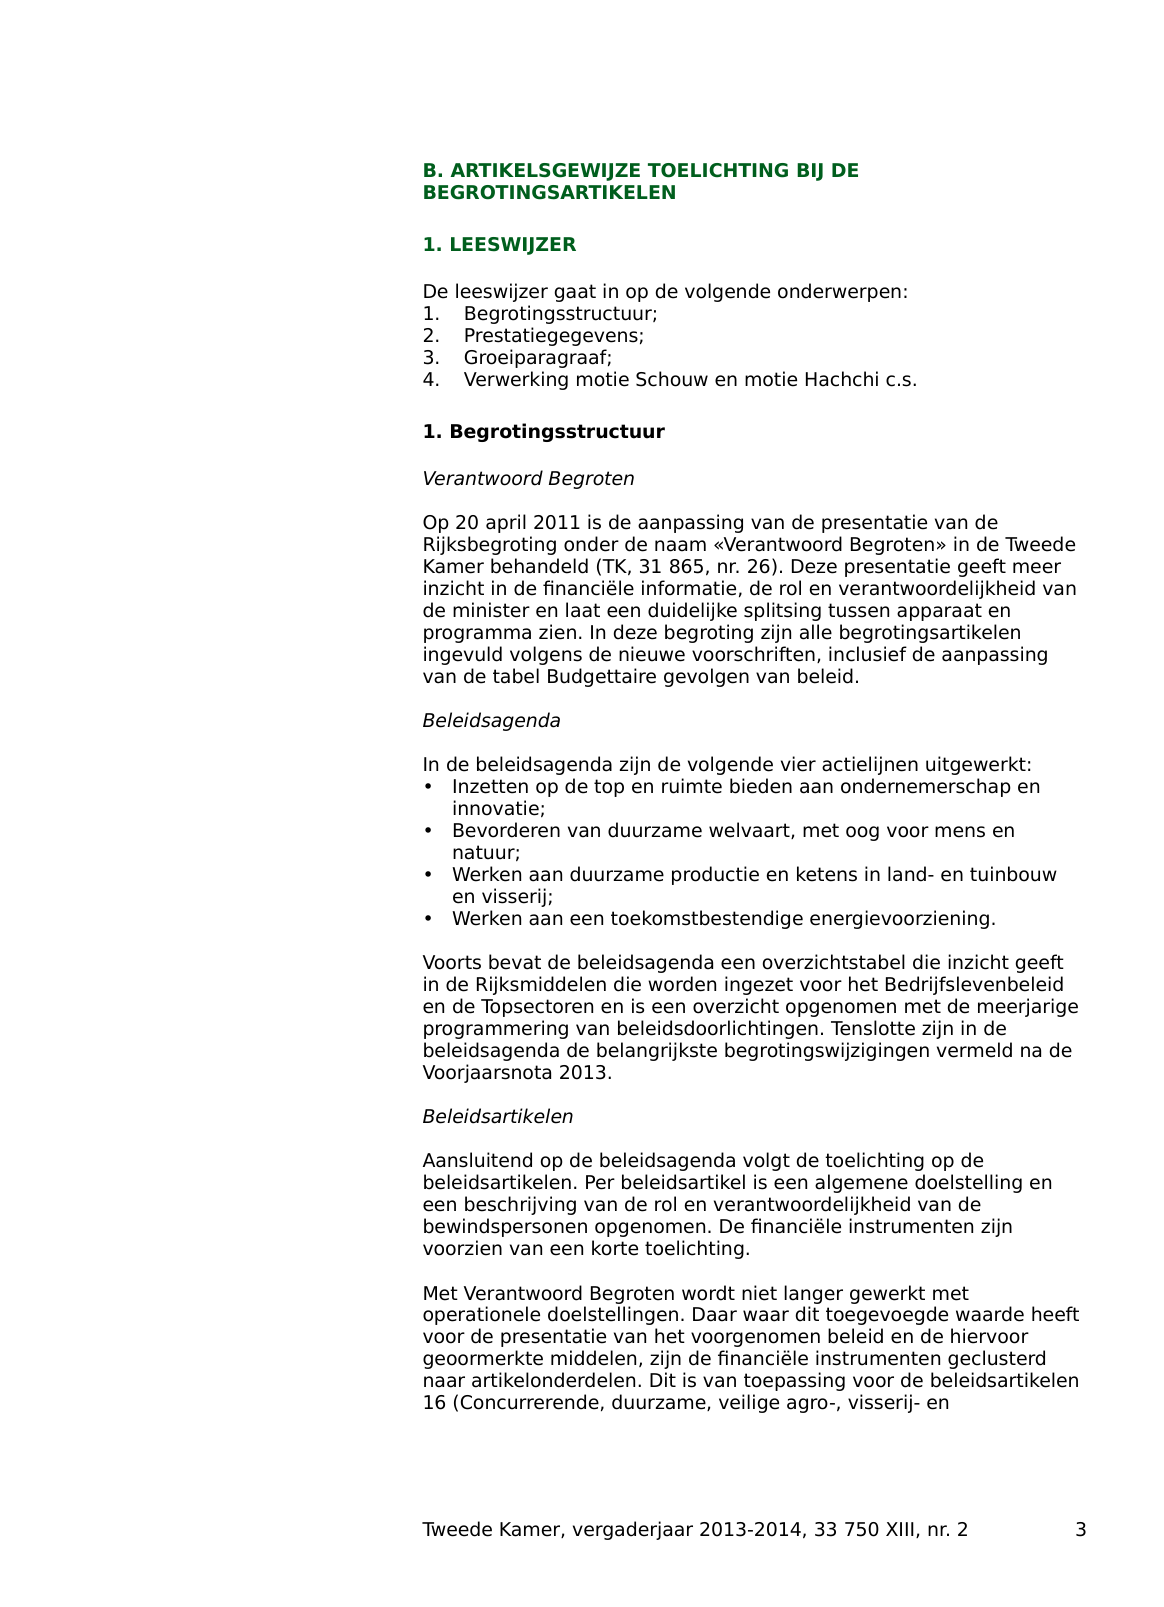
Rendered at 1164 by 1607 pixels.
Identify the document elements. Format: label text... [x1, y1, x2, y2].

subtitle Beleidsagenda [422, 710, 1087, 732]
subtitle 1. Begrotingsstructuur [422, 421, 1087, 443]
text Voorts bevat de beleidsagenda een overzichtstabel die inzicht geeft in de Rijksmiddelen die worden ingezet voor het Bedrijfslevenbeleid en de Topsectoren en is een overzicht opgenomen met de meerjarige programmering van beleidsdoorlichtingen. Tenslotte zijn in de beleidsagenda de belangrijkste begrotingswijzigingen vermeld na de Voorjaarsnota 2013. [422, 952, 1087, 1084]
text • Werken aan duurzame productie en ketens in land- en tuinbouw en visserij; [422, 864, 1087, 908]
subtitle Beleidsartikelen [422, 1106, 1087, 1128]
text • Inzetten op de top en ruimte bieden aan ondernemerschap en innovatie; [422, 776, 1087, 820]
text Aansluitend op de beleidsagenda volgt de toelichting op de beleidsartikelen. Per beleidsartikel is een algemene doelstelling en een beschrijving van de rol en verantwoordelijkheid van de bewindspersonen opgenomen. De financiële instrumenten zijn voorzien van een korte toelichting. [422, 1150, 1087, 1260]
subtitle Verantwoord Begroten [422, 468, 1087, 490]
text In de beleidsagenda zijn de volgende vier actielijnen uitgewerkt: [422, 754, 1087, 776]
text • Werken aan een toekomstbestendige energievoorziening. [422, 908, 1087, 930]
text 2. Prestatiegegevens; [422, 325, 1087, 347]
text Met Verantwoord Begroten wordt niet langer gewerkt met operationele doelstellingen. Daar waar dit toegevoegde waarde heeft voor de presentatie van het voorgenomen beleid en de hiervoor geoormerkte middelen, zijn de financiële instrumenten geclusterd naar artikelonderdelen. Dit is van toepassing voor de beleidsartikelen 16 (Concurrerende, duurzame, veilige agro-, visserij- en [422, 1282, 1087, 1414]
text Op 20 april 2011 is de aanpassing van de presentatie van de Rijksbegroting onder de naam «Verantwoord Begroten» in de Tweede Kamer behandeld (TK, 31 865, nr. 26). Deze presentatie geeft meer inzicht in de financiële informatie, de rol en verantwoordelijkheid van de minister en laat een duidelijke splitsing tussen apparaat en programma zien. In deze begroting zijn alle begrotingsartikelen ingevuld volgens de nieuwe voorschriften, inclusief de aanpassing van de tabel Budgettaire gevolgen van beleid. [422, 512, 1087, 688]
text • Bevorderen van duurzame welvaart, met oog voor mens en natuur; [422, 820, 1087, 864]
text 1. Begrotingsstructuur; [422, 303, 1087, 325]
text De leeswijzer gaat in op de volgende onderwerpen: [422, 281, 1087, 303]
subtitle 1. LEESWIJZER [422, 234, 1087, 256]
text 4. Verwerking motie Schouw en motie Hachchi c.s. [422, 369, 1087, 391]
text 3. Groeiparagraaf; [422, 347, 1087, 369]
subtitle B. ARTIKELSGEWIJZE TOELICHTING BIJ DE BEGROTINGSARTIKELEN [422, 160, 1087, 204]
